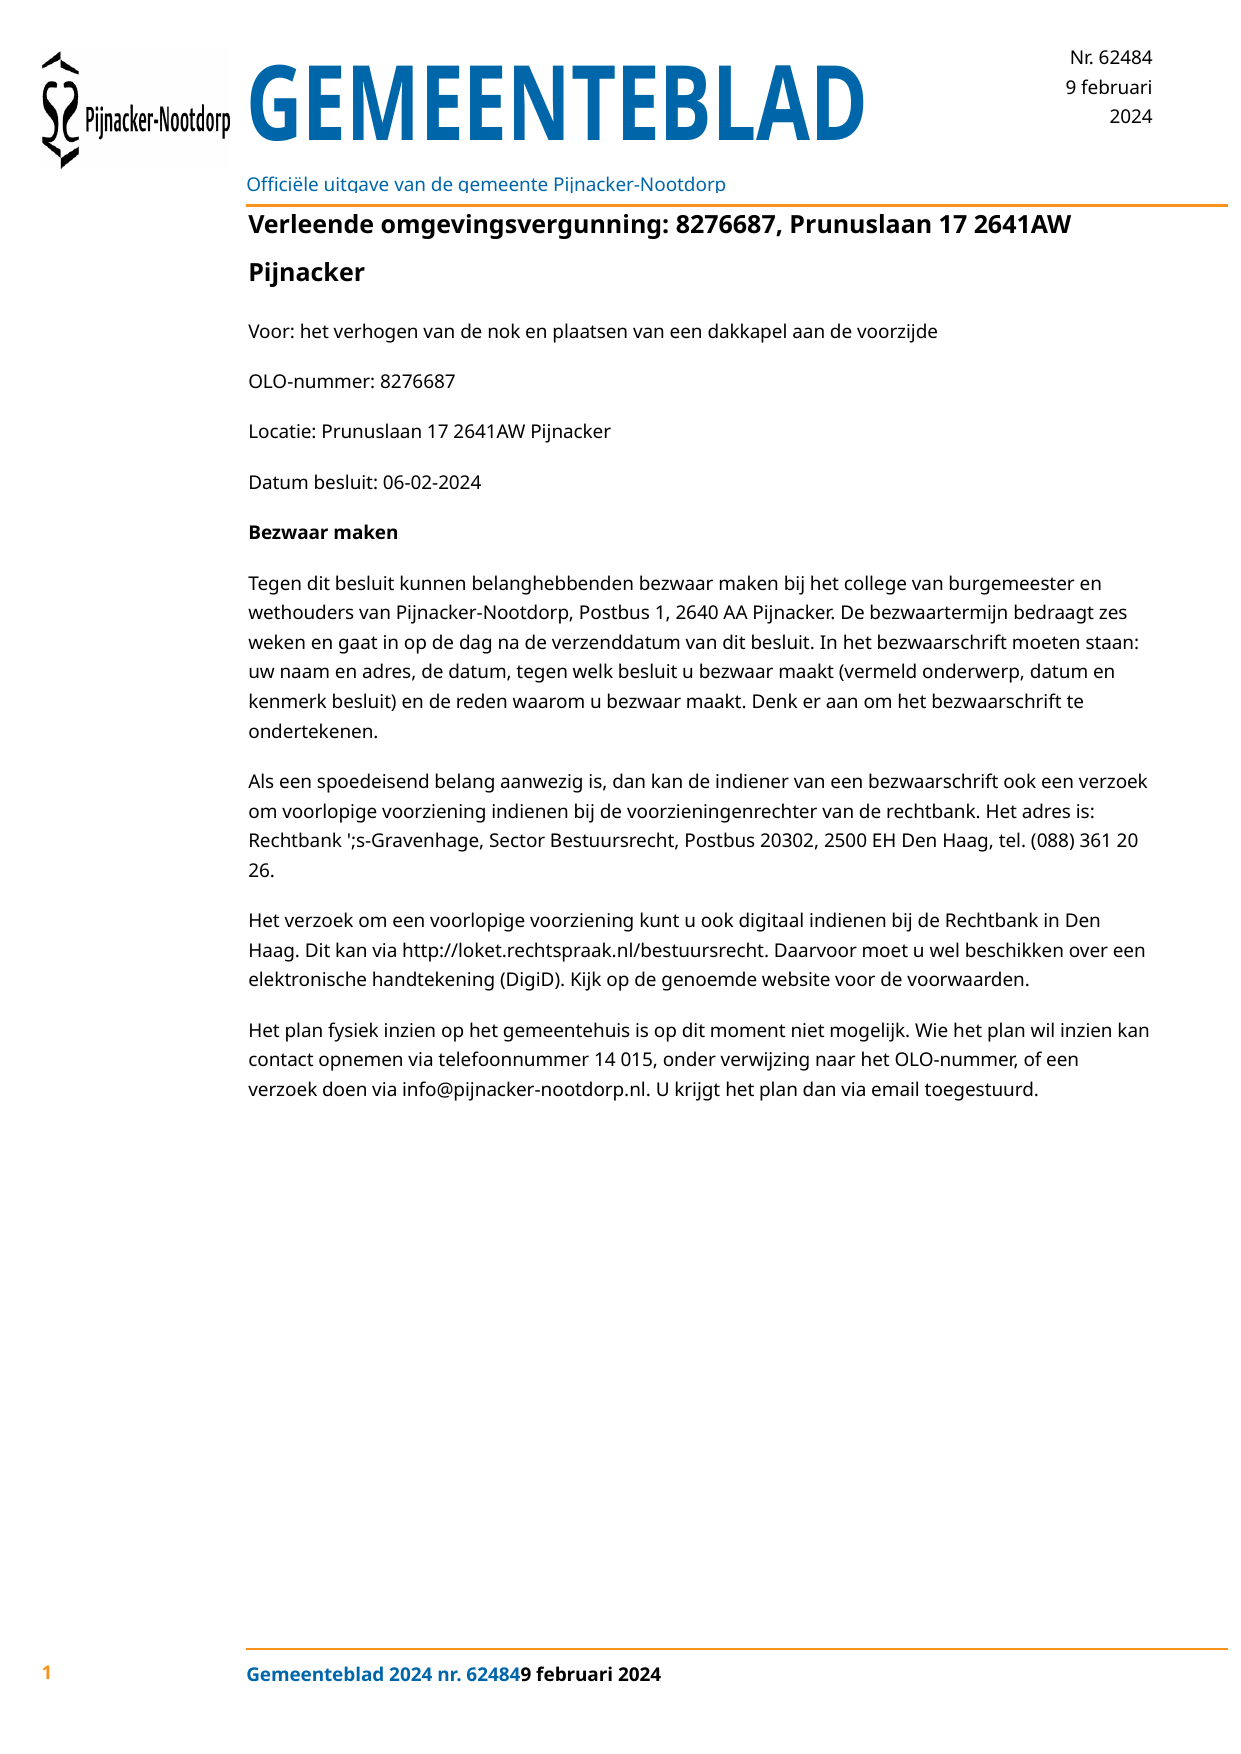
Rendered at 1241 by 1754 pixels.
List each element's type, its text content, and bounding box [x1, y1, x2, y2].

text Het plan fysiek inzien op het gemeentehuis is op dit moment niet mogelijk. Wie het plan wil inzien kan contact opnemen via telefoonnummer 14 015, onder verwijzing naar het OLO-nummer, of een verzoek doen via info@pijnacker-nootdorp.nl. U krijgt het plan dan via email toegestuurd. [248, 1017, 1152, 1102]
text Als een spoedeisend belang aanwezig is, dan kan de indiener van een bezwaarschrift ook een verzoek om voorlopige voorziening indienen bij de voorzieningenrechter van de rechtbank. Het adres is: Rechtbank ';s-Gravenhage, Sector Bestuursrecht, Postbus 20302, 2500 EH Den Haag, tel. (088) 361 20 26. [248, 768, 1152, 883]
text Bezwaar maken [248, 519, 1152, 545]
text Voor: het verhogen van de nok en plaatsen van een dakkapel aan de voorzijde [248, 318, 1152, 344]
picture [41, 47, 231, 172]
text Het verzoek om een voorlopige voorziening kunt u ook digitaal indienen bij de Rechtbank in Den Haag. Dit kan via http://loket.rechtspraak.nl/bestuursrecht. Daarvoor moet u wel beschikken over een elektronische handtekening (DigiD). Kijk op de genoemde website voor de voorwaarden. [248, 907, 1152, 992]
text Locatie: Prunuslaan 17 2641AW Pijnacker [248, 419, 1152, 444]
text OLO-nummer: 8276687 [248, 368, 1152, 394]
text Datum besluit: 06-02-2024 [248, 469, 1152, 495]
text Verleende omgevingsvergunning: 8276687, Prunuslaan 17 2641AW Pijnacker [248, 207, 1152, 288]
text Tegen dit besluit kunnen belanghebbenden bezwaar maken bij het college van burgemeester en wethouders van Pijnacker-Nootdorp, Postbus 1, 2640 AA Pijnacker. De bezwaartermijn bedraagt zes weken en gaat in op de dag na de verzenddatum van dit besluit. In het bezwaarschrift moeten staan: uw naam en adres, de datum, tegen welk besluit u bezwaar maakt (vermeld onderwerp, datum en kenmerk besluit) en de reden waarom u bezwaar maakt. Denk er aan om het bezwaarschrift te ondertekenen. [248, 570, 1152, 744]
